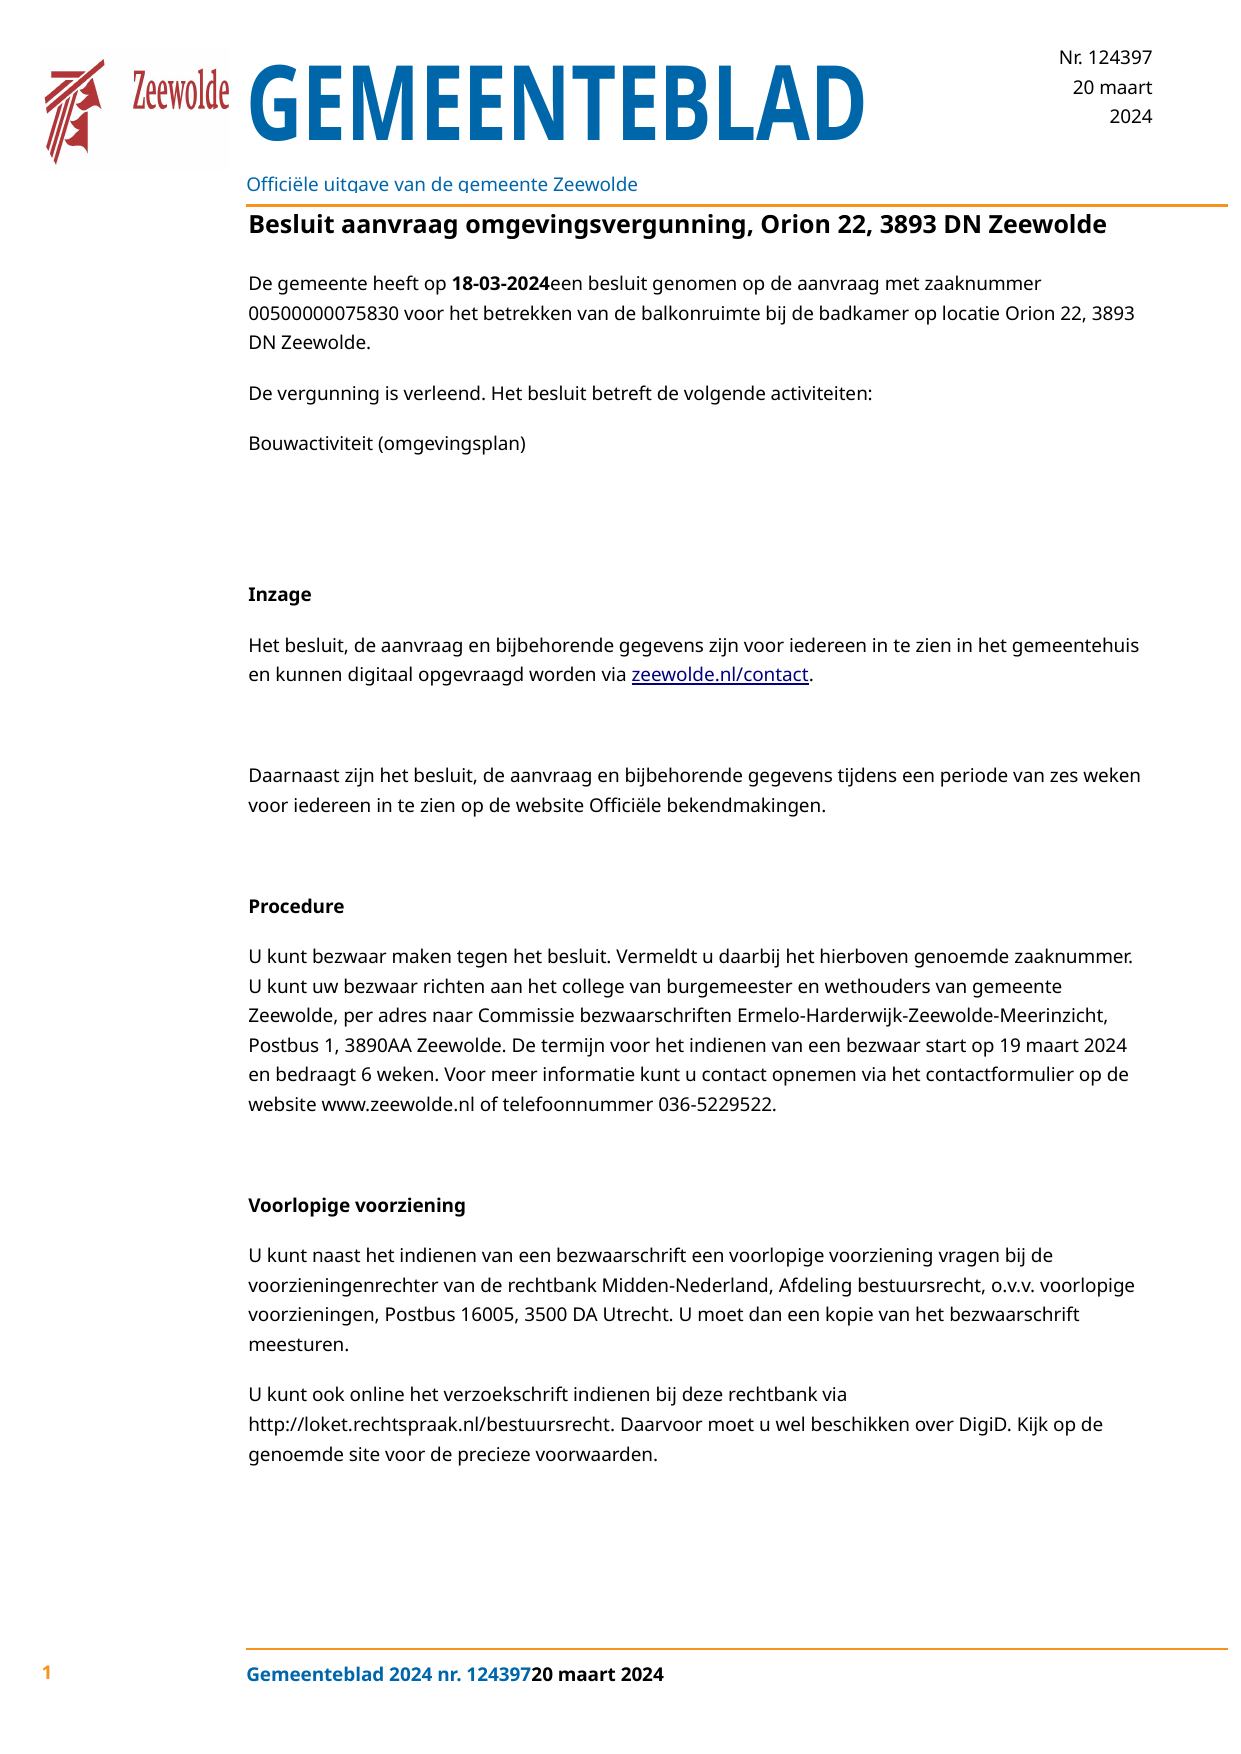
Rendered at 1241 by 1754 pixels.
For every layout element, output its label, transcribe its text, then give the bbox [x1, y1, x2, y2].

text Inzage [248, 582, 1152, 607]
text Daarnaast zijn het besluit, de aanvraag en bijbehorende gegevens tijdens een periode van zes weken voor iedereen in te zien op de website Officiële bekendmakingen. [248, 762, 1152, 818]
text U kunt bezwaar maken tegen het besluit. Vermeldt u daarbij het hierboven genoemde zaaknummer. U kunt uw bezwaar richten aan het college van burgemeester en wethouders van gemeente Zeewolde, per adres naar Commissie bezwaarschriften Ermelo-Harderwijk-Zeewolde-Meerinzicht, Postbus 1, 3890AA Zeewolde. De termijn voor het indienen van een bezwaar start op 19 maart 2024 en bedraagt 6 weken. Voor meer informatie kunt u contact opnemen via het contactformulier op de website www.zeewolde.nl of telefoonnummer 036-5229522. [248, 943, 1152, 1117]
text Besluit aanvraag omgevingsvergunning, Orion 22, 3893 DN Zeewolde [248, 207, 1152, 241]
text Bouwactiviteit (omgevingsplan) [248, 430, 1152, 456]
picture [41, 47, 231, 172]
text Voorlopige voorziening [248, 1192, 1152, 1218]
text De gemeente heeft op 18-03-2024een besluit genomen op de aanvraag met zaaknummer 00500000075830 voor het betrekken van de balkonruimte bij de badkamer op locatie Orion 22, 3893 DN Zeewolde. [248, 270, 1152, 355]
text U kunt naast het indienen van een bezwaarschrift een voorlopige voorziening vragen bij de voorzieningenrechter van de rechtbank Midden-Nederland, Afdeling bestuursrecht, o.v.v. voorlopige voorzieningen, Postbus 16005, 3500 DA Utrecht. U moet dan een kopie van het bezwaarschrift meesturen. [248, 1242, 1152, 1357]
text De vergunning is verleend. Het besluit betreft de volgende activiteiten: [248, 380, 1152, 406]
text U kunt ook online het verzoekschrift indienen bij deze rechtbank via http://loket.rechtspraak.nl/bestuursrecht. Daarvoor moet u wel beschikken over DigiD. Kijk op de genoemde site voor de precieze voorwaarden. [248, 1382, 1152, 1466]
text Procedure [248, 893, 1152, 918]
text Het besluit, de aanvraag en bijbehorende gegevens zijn voor iedereen in te zien in het gemeentehuis en kunnen digitaal opgevraagd worden via zeewolde.nl/contact. [248, 632, 1152, 687]
